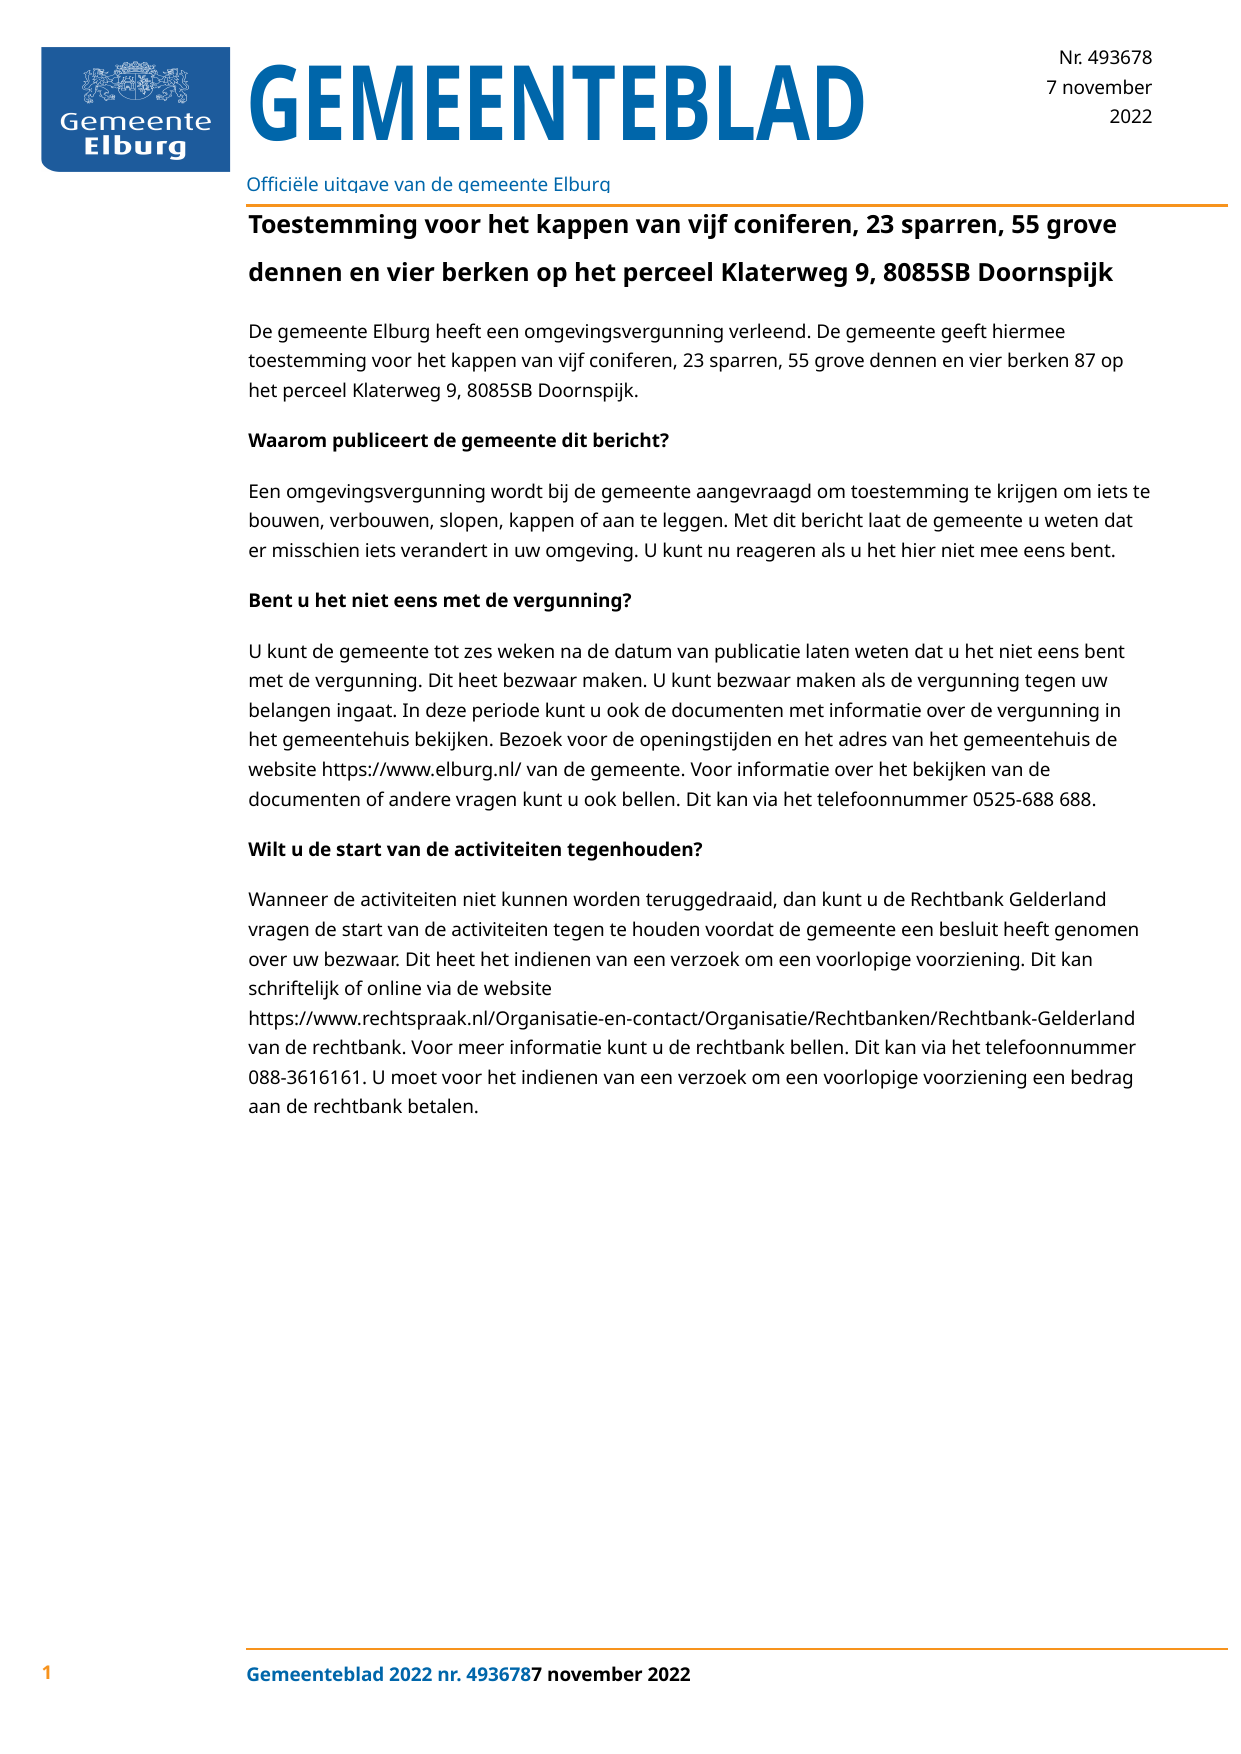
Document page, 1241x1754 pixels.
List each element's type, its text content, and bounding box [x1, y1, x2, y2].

picture [41, 47, 231, 172]
text Waarom publiceert de gemeente dit bericht? [248, 427, 1152, 453]
text Wanneer de activiteiten niet kunnen worden teruggedraaid, dan kunt u de Rechtbank Gelderland vragen de start van de activiteiten tegen te houden voordat de gemeente een besluit heeft genomen over uw bezwaar. Dit heet het indienen van een verzoek om een voorlopige voorziening. Dit kan schriftelijk of online via de website https://www.rechtspraak.nl/Organisatie-en-contact/Organisatie/Rechtbanken/Rechtbank-Gelderland van de rechtbank. Voor meer informatie kunt u de rechtbank bellen. Dit kan via het telefoonnummer 088-3616161. U moet voor het indienen van een verzoek om een voorlopige voorziening een bedrag aan de rechtbank betalen. [248, 887, 1152, 1119]
text Wilt u de start van de activiteiten tegenhouden? [248, 836, 1152, 862]
text Bent u het niet eens met de vergunning? [248, 587, 1152, 613]
text Een omgevingsvergunning wordt bij de gemeente aangevraagd om toestemming te krijgen om iets te bouwen, verbouwen, slopen, kappen of aan te leggen. Met dit bericht laat de gemeente u weten dat er misschien iets verandert in uw omgeving. U kunt nu reageren als u het hier niet mee eens bent. [248, 478, 1152, 563]
text Toestemming voor het kappen van vijf coniferen, 23 sparren, 55 grove dennen en vier berken op het perceel Klaterweg 9, 8085SB Doornspijk [248, 207, 1152, 288]
text U kunt de gemeente tot zes weken na de datum van publicatie laten weten dat u het niet eens bent met de vergunning. Dit heet bezwaar maken. U kunt bezwaar maken als de vergunning tegen uw belangen ingaat. In deze periode kunt u ook de documenten met informatie over de vergunning in het gemeentehuis bekijken. Bezoek voor de openingstijden en het adres van het gemeentehuis de website https://www.elburg.nl/ van de gemeente. Voor informatie over het bekijken van de documenten of andere vragen kunt u ook bellen. Dit kan via het telefoonnummer 0525-688 688. [248, 638, 1152, 812]
text De gemeente Elburg heeft een omgevingsvergunning verleend. De gemeente geeft hiermee toestemming voor het kappen van vijf coniferen, 23 sparren, 55 grove dennen en vier berken 87 op het perceel Klaterweg 9, 8085SB Doornspijk. [248, 318, 1152, 403]
